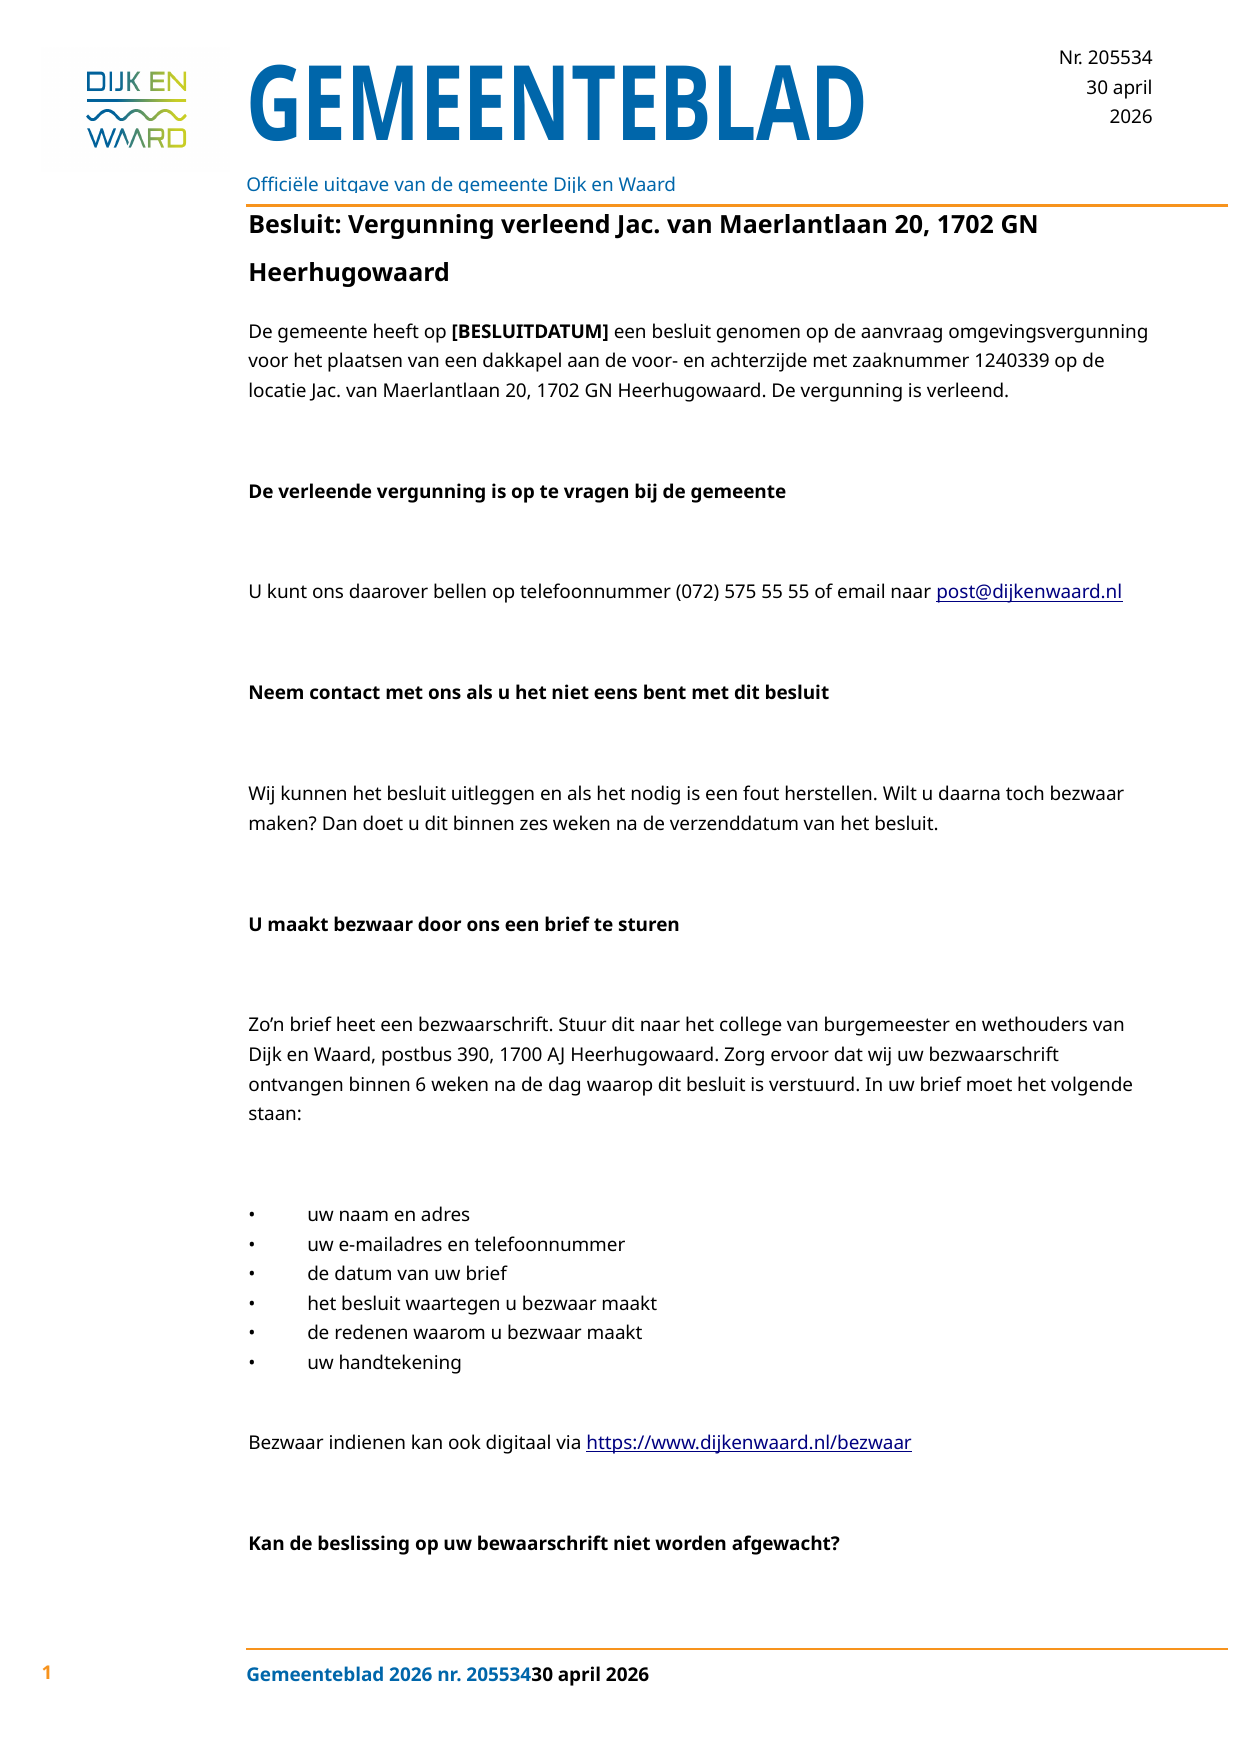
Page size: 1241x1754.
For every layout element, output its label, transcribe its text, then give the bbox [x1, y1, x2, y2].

text Zo’n brief heet een bezwaarschrift. Stuur dit naar het college van burgemeester en wethouders van Dijk en Waard, postbus 390, 1700 AJ Heerhugowaard. Zorg ervoor dat wij uw bezwaarschrift ontvangen binnen 6 weken na de dag waarop dit besluit is verstuurd. In uw brief moet het volgende staan: [248, 1012, 1152, 1126]
text U maakt bezwaar door ons een brief te sturen [248, 911, 1152, 937]
picture [41, 47, 231, 172]
text Neem contact met ons als u het niet eens bent met dit besluit [248, 679, 1152, 705]
list uw handtekening [248, 1349, 1152, 1375]
text Besluit: Vergunning verleend Jac. van Maerlantlaan 20, 1702 GN Heerhugowaard [248, 207, 1152, 288]
text Kan de beslissing op uw bewaarschrift niet worden afgewacht? [248, 1530, 1152, 1556]
list de redenen waarom u bezwaar maakt [248, 1319, 1152, 1345]
text Bezwaar indienen kan ook digitaal via https://www.dijkenwaard.nl/bezwaar [248, 1429, 1152, 1455]
text Wij kunnen het besluit uitleggen en als het nodig is een fout herstellen. Wilt u daarna toch bezwaar maken? Dan doet u dit binnen zes weken na de verzenddatum van het besluit. [248, 780, 1152, 836]
list de datum van uw brief [248, 1260, 1152, 1286]
text De verleende vergunning is op te vragen bij de gemeente [248, 478, 1152, 504]
list uw e-mailadres en telefoonnummer [248, 1231, 1152, 1257]
list uw naam en adres [248, 1201, 1152, 1227]
list het besluit waartegen u bezwaar maakt [248, 1290, 1152, 1316]
text U kunt ons daarover bellen op telefoonnummer (072) 575 55 55 of email naar post@dijkenwaard.nl [248, 579, 1152, 604]
text De gemeente heeft op [BESLUITDATUM] een besluit genomen op de aanvraag omgevingsvergunning voor het plaatsen van een dakkapel aan de voor- en achterzijde met zaaknummer 1240339 op de locatie Jac. van Maerlantlaan 20, 1702 GN Heerhugowaard. De vergunning is verleend. [248, 318, 1152, 403]
